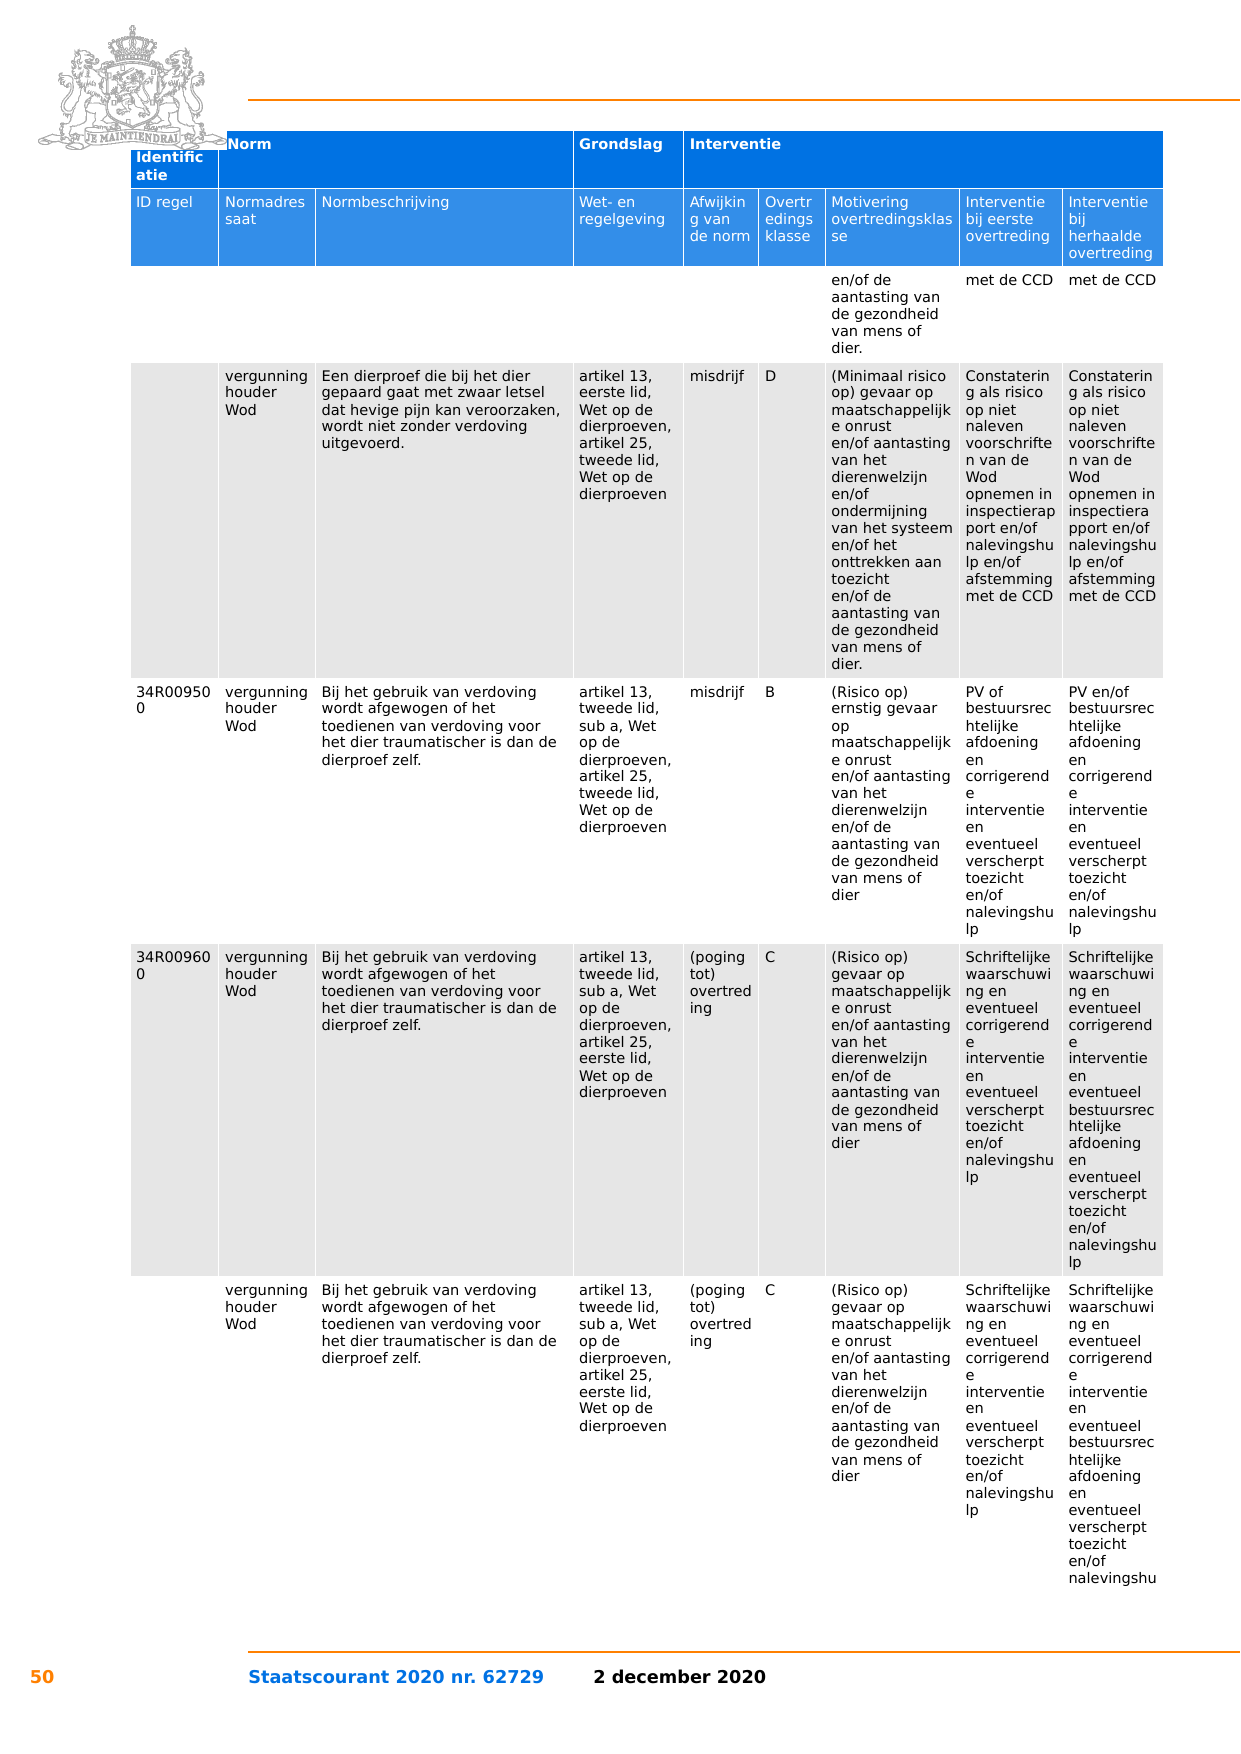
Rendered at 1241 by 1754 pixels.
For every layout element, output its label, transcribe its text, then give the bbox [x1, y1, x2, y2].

table_cell artikel 13, eerste lid, Wet op de dierproeven, artikel 25, tweede lid, Wet op de dierproeven [574, 363, 683, 678]
table_header Norm [219, 131, 573, 188]
table_cell D [759, 363, 825, 678]
table_cell 34R009600 [131, 944, 218, 1276]
table_cell Constatering als risico op niet naleven voorschriften van de Wod opnemen in inspectierapport en/of nalevingshulp en/of afstemming met de CCD [960, 363, 1062, 678]
table_cell (Risico op) ernstig gevaar op maatschappelijke onrust en/of aantasting van het dierenwelzijn en/of de aantasting van de gezondheid van mens of dier [826, 679, 959, 943]
table_cell (poging tot) overtreding [684, 1277, 758, 1592]
table_header Interventie [684, 131, 1163, 188]
table_cell (Minimaal risico op) gevaar op maatschappelijke onrust en/of aantasting van het dierenwelzijn en/of ondermijning van het systeem en/of het onttrekken aan toezicht en/of de aantasting van de gezondheid van mens of dier. [826, 363, 959, 678]
table_cell Interventie bij eerste overtreding [960, 189, 1062, 266]
table_cell en/of de aantasting van de gezondheid van mens of dier. [826, 268, 959, 362]
table_cell [316, 268, 573, 362]
table_cell PV of bestuursrechtelijke afdoening en corrigerende interventie en eventueel verscherpt toezicht en/of nalevingshulp [960, 679, 1062, 943]
table_cell misdrijf [684, 679, 758, 943]
table_cell [574, 268, 683, 362]
table_cell vergunninghouder Wod [219, 1277, 315, 1592]
table_cell Afwijking van de norm [684, 189, 758, 266]
table_cell Constatering als risico op niet naleven voorschriften van de Wod opnemen in inspectierapport en/of nalevingshulp en/of afstemming met de CCD [1063, 363, 1163, 678]
table_cell [131, 268, 218, 362]
table_header Grondslag [574, 131, 683, 188]
table_cell Bij het gebruik van verdoving wordt afgewogen of het toedienen van verdoving voor het dier traumatischer is dan de dierproef zelf. [316, 679, 573, 943]
table_cell (Risico op) gevaar op maatschappelijke onrust en/of aantasting van het dierenwelzijn en/of de aantasting van de gezondheid van mens of dier [826, 1277, 959, 1592]
table_cell [131, 1277, 218, 1592]
table_cell misdrijf [684, 363, 758, 678]
table_cell B [759, 679, 825, 943]
table_cell Normadressaat [219, 189, 315, 266]
table_cell met de CCD [960, 268, 1062, 362]
table_cell vergunninghouder Wod [219, 679, 315, 943]
table_cell Wet- en regelgeving [574, 189, 683, 266]
table_cell met de CCD [1063, 268, 1163, 362]
table_cell vergunninghouder Wod [219, 363, 315, 678]
table_cell 34R009500 [131, 679, 218, 943]
table_cell Schriftelijke waarschuwing en eventueel corrigerende interventie en eventueel bestuursrechtelijke afdoening en eventueel verscherpt toezicht en/of nalevingshulp [1063, 944, 1163, 1276]
table_cell Overtredingsklasse [759, 189, 825, 266]
table_cell [759, 268, 825, 362]
table_cell Schriftelijke waarschuwing en eventueel corrigerende interventie en eventueel bestuursrechtelijke afdoening en eventueel verscherpt toezicht en/of nalevingshu [1063, 1277, 1163, 1592]
table_cell Motivering overtredingsklasse [826, 189, 959, 266]
table_cell (Risico op) gevaar op maatschappelijke onrust en/of aantasting van het dierenwelzijn en/of de aantasting van de gezondheid van mens of dier [826, 944, 959, 1276]
table_cell artikel 13, tweede lid, sub a, Wet op de dierproeven, artikel 25, eerste lid, Wet op de dierproeven [574, 1277, 683, 1592]
table_cell Schriftelijke waarschuwing en eventueel corrigerende interventie en eventueel verscherpt toezicht en/of nalevingshulp [960, 944, 1062, 1276]
table_cell ID regel [131, 189, 218, 266]
table_cell vergunninghouder Wod [219, 944, 315, 1276]
table_cell [131, 363, 218, 678]
table_cell C [759, 1277, 825, 1592]
table_cell artikel 13, tweede lid, sub a, Wet op de dierproeven, artikel 25, eerste lid, Wet op de dierproeven [574, 944, 683, 1276]
table_cell Bij het gebruik van verdoving wordt afgewogen of het toedienen van verdoving voor het dier traumatischer is dan de dierproef zelf. [316, 944, 573, 1276]
table_cell Schriftelijke waarschuwing en eventueel corrigerende interventie en eventueel verscherpt toezicht en/of nalevingshulp [960, 1277, 1062, 1592]
table_cell Bij het gebruik van verdoving wordt afgewogen of het toedienen van verdoving voor het dier traumatischer is dan de dierproef zelf. [316, 1277, 573, 1592]
table_cell Interventie bij herhaalde overtreding [1063, 189, 1163, 266]
table_cell artikel 13, tweede lid, sub a, Wet op de dierproeven, artikel 25, tweede lid, Wet op de dierproeven [574, 679, 683, 943]
table_cell [219, 268, 315, 362]
table_cell PV en/of bestuursrechtelijke afdoening en corrigerende interventie en eventueel verscherpt toezicht en/of nalevingshulp [1063, 679, 1163, 943]
table_cell (poging tot) overtreding [684, 944, 758, 1276]
table_cell [684, 268, 758, 362]
picture [38, 25, 227, 150]
table_cell C [759, 944, 825, 1276]
table_cell Normbeschrijving [316, 189, 573, 266]
table_header Identificatie [131, 150, 218, 188]
table_cell Een dierproef die bij het dier gepaard gaat met zwaar letsel dat hevige pijn kan veroorzaken, wordt niet zonder verdoving uitgevoerd. [316, 363, 573, 678]
